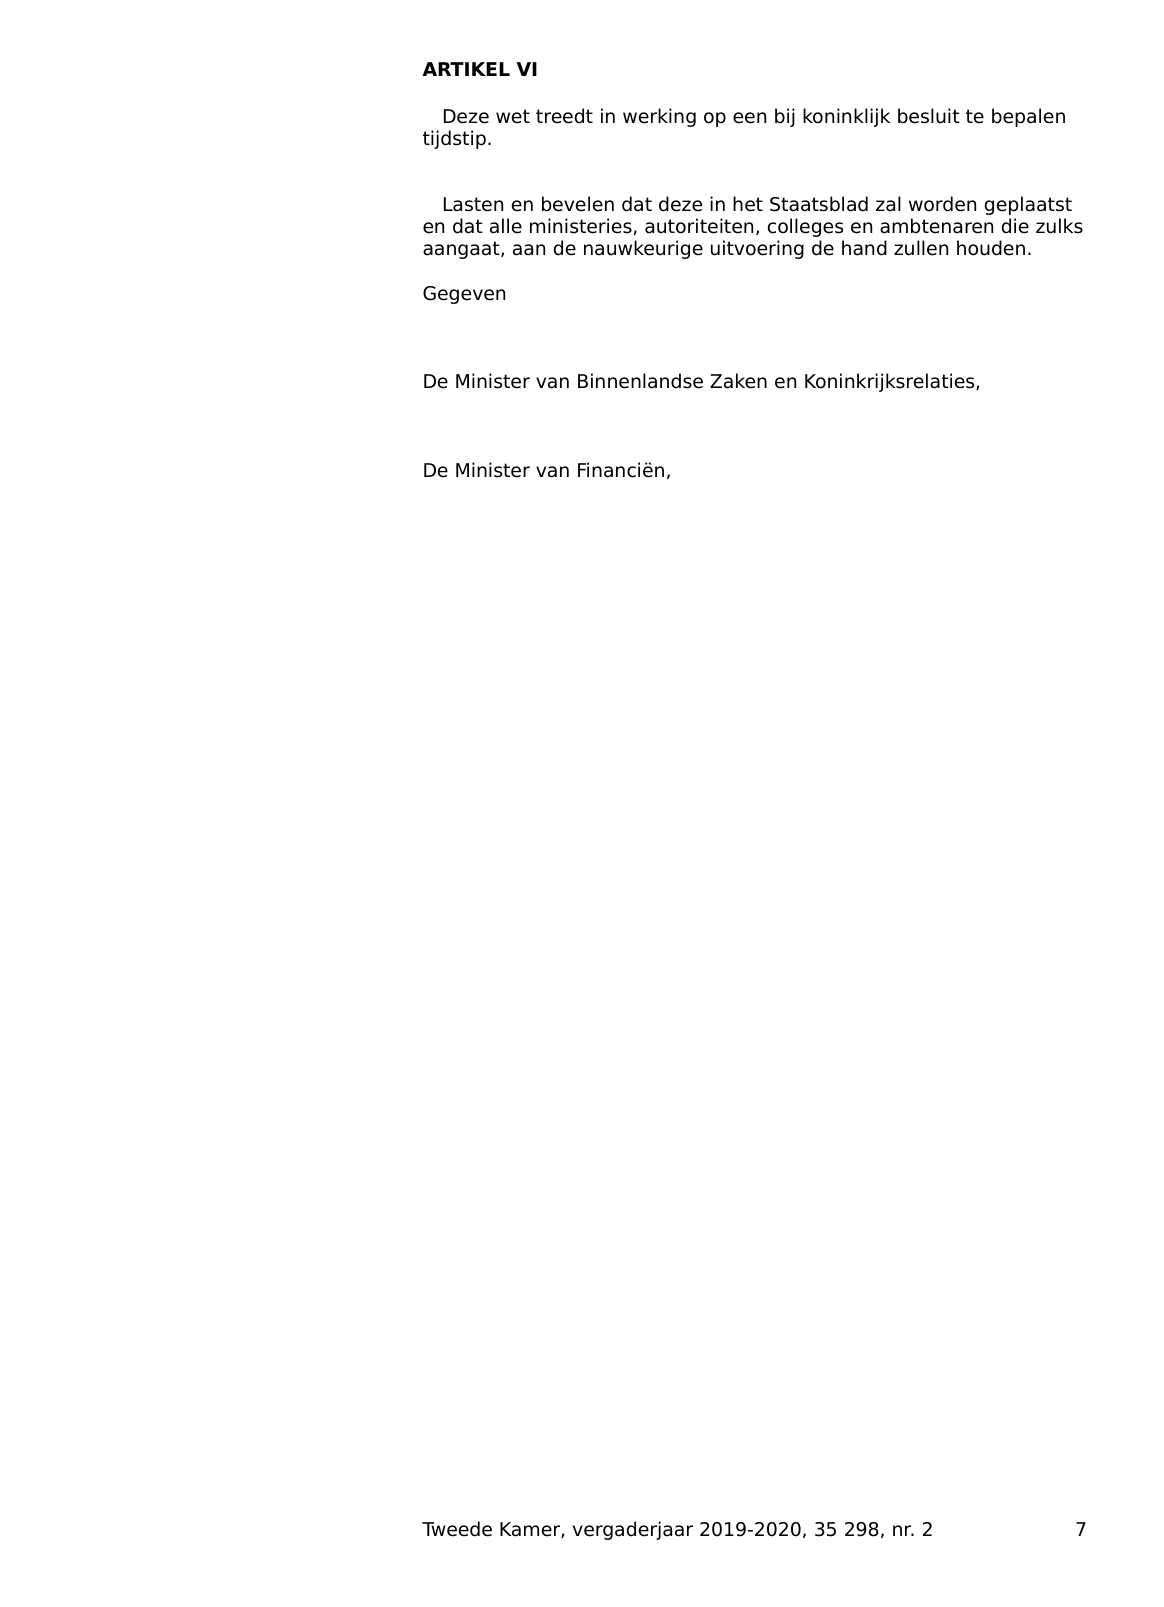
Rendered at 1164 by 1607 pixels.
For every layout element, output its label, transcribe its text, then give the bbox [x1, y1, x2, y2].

text Deze wet treedt in werking op een bij koninklijk besluit te bepalen tijdstip. [422, 106, 1087, 150]
subtitle ARTIKEL VI [422, 59, 1087, 81]
text De Minister van Binnenlandse Zaken en Koninkrijksrelaties, [422, 371, 1087, 393]
text De Minister van Financiën, [422, 459, 1087, 482]
text Gegeven [422, 282, 1087, 304]
text Lasten en bevelen dat deze in het Staatsblad zal worden geplaatst en dat alle ministeries, autoriteiten, colleges en ambtenaren die zulks aangaat, aan de nauwkeurige uitvoering de hand zullen houden. [422, 194, 1087, 260]
